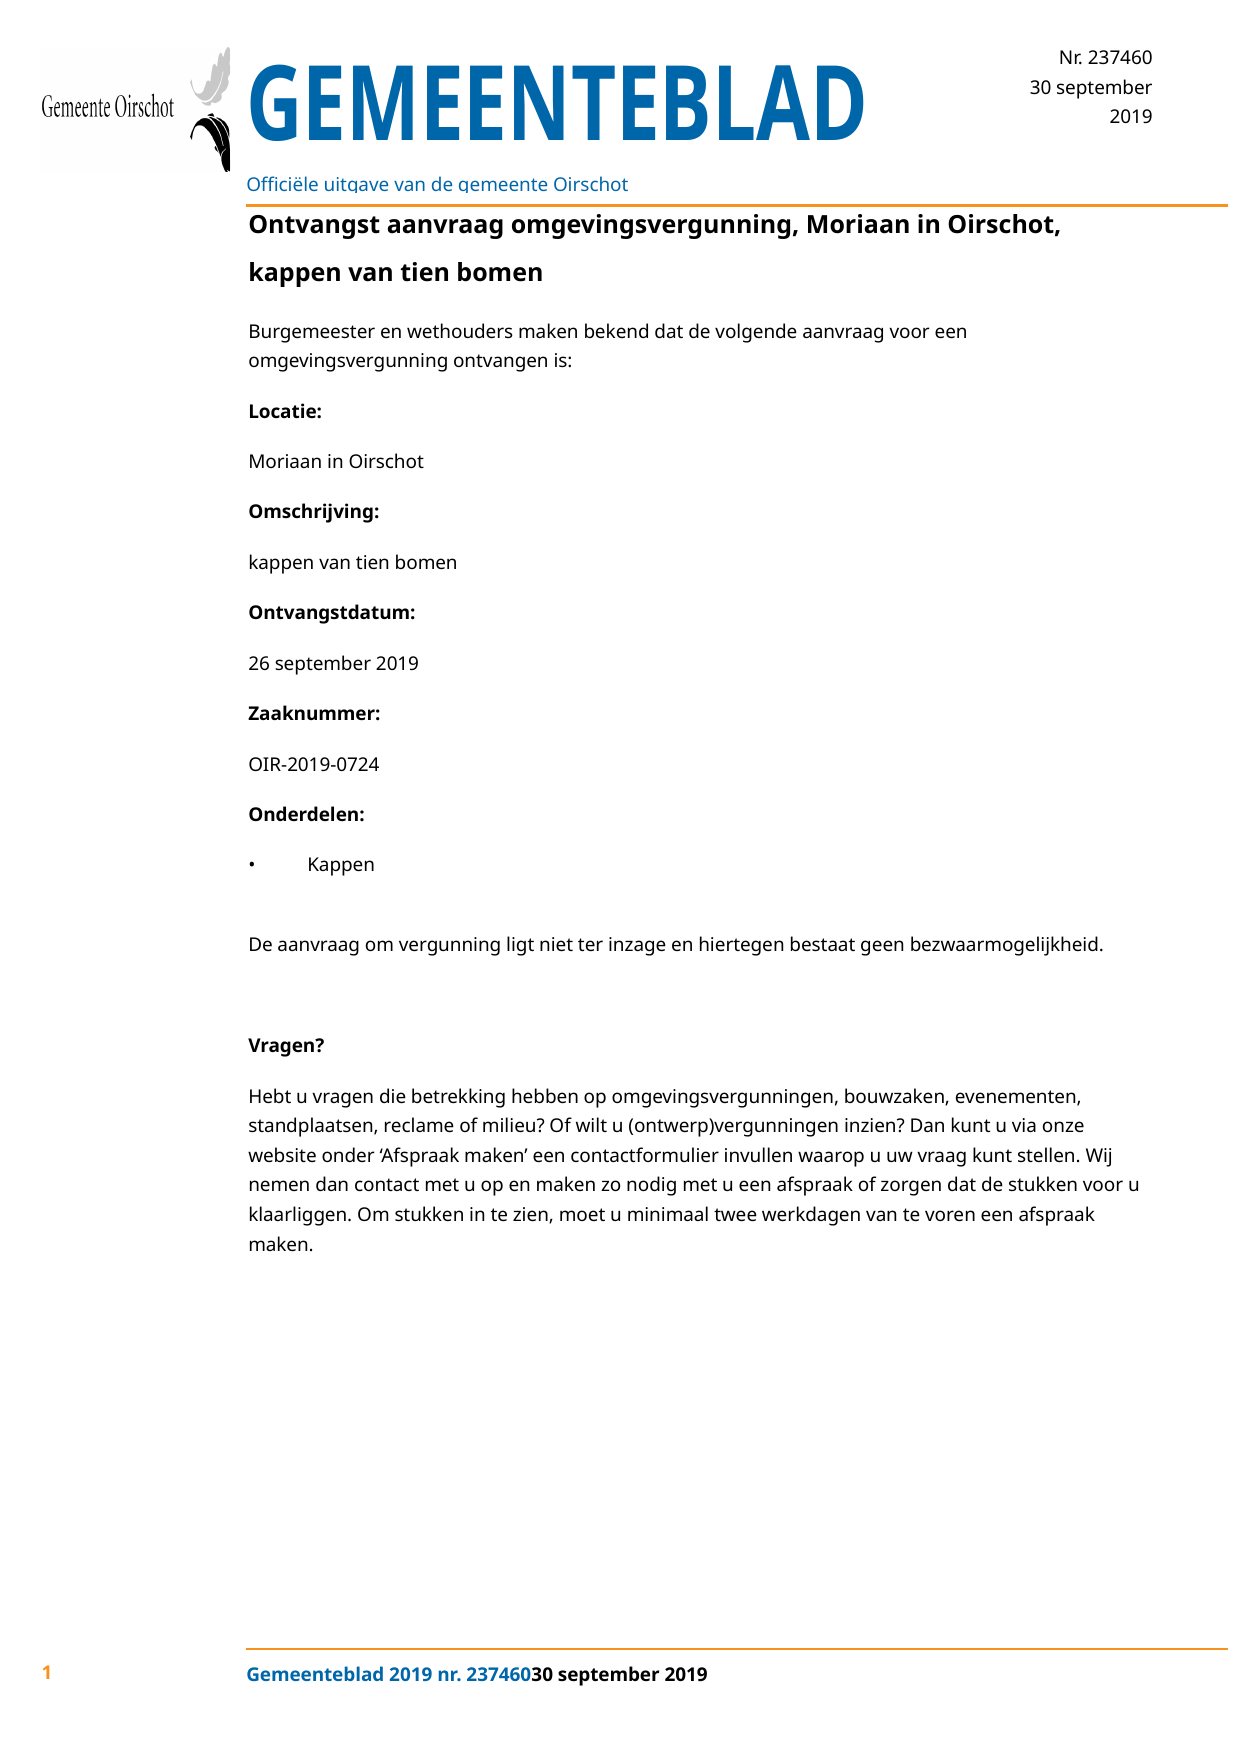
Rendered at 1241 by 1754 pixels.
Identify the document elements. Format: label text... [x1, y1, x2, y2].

list Kappen [248, 852, 1152, 877]
text Omschrijving: [248, 499, 1152, 524]
text Zaaknummer: [248, 700, 1152, 726]
text Locatie: [248, 398, 1152, 424]
text Moriaan in Oirschot [248, 448, 1152, 474]
text Burgemeester en wethouders maken bekend dat de volgende aanvraag voor een omgevingsvergunning ontvangen is: [248, 318, 1152, 373]
text Hebt u vragen die betrekking hebben op omgevingsvergunningen, bouwzaken, evenementen, standplaatsen, reclame of milieu? Of wilt u (ontwerp)vergunningen inzien? Dan kunt u via onze website onder ‘Afspraak maken’ een contactformulier invullen waarop u uw vraag kunt stellen. Wij nemen dan contact met u op en maken zo nodig met u een afspraak of zorgen dat de stukken voor u klaarliggen. Om stukken in te zien, moet u minimaal twee werkdagen van te voren een afspraak maken. [248, 1083, 1152, 1257]
text kappen van tien bomen [248, 549, 1152, 575]
text 26 september 2019 [248, 650, 1152, 676]
text Ontvangst aanvraag omgevingsvergunning, Moriaan in Oirschot, kappen van tien bomen [248, 207, 1152, 288]
text Vragen? [248, 1032, 1152, 1058]
text Onderdelen: [248, 801, 1152, 827]
picture [41, 47, 231, 172]
text De aanvraag om vergunning ligt niet ter inzage en hiertegen bestaat geen bezwaarmogelijkheid. [248, 932, 1152, 957]
text Ontvangstdatum: [248, 599, 1152, 625]
text OIR-2019-0724 [248, 751, 1152, 777]
